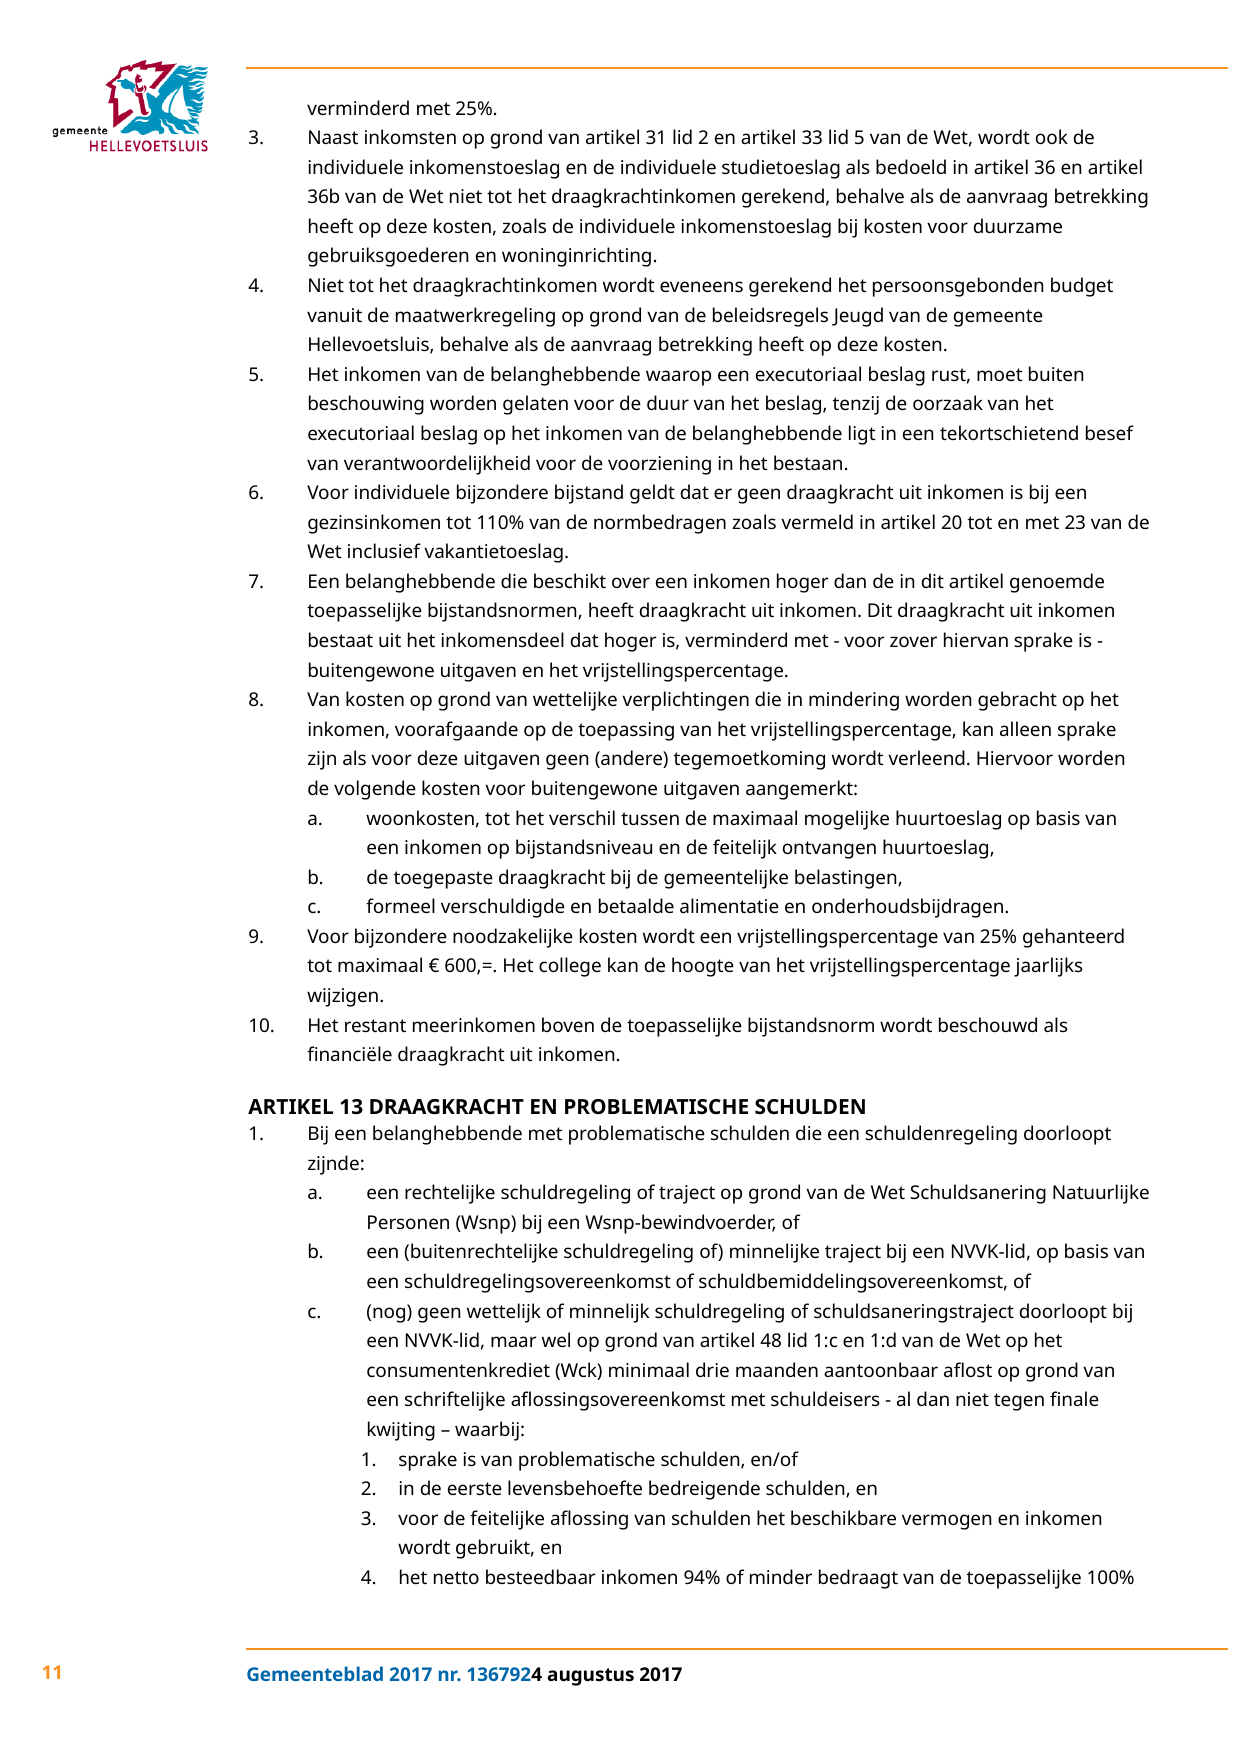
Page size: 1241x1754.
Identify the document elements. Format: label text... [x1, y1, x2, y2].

list het netto besteedbaar inkomen 94% of minder bedraagt van de toepasselijke 100% [361, 1564, 1152, 1590]
list Van kosten op grond van wettelijke verplichtingen die in mindering worden gebracht op het inkomen, voorafgaande op de toepassing van het vrijstellingspercentage, kan alleen sprake zijn als voor deze uitgaven geen (andere) tegemoetkoming wordt verleend. Hiervoor worden de volgende kosten voor buitengewone uitgaven aangemerkt: [248, 686, 1152, 801]
text ARTIKEL 13 DRAAGKRACHT EN PROBLEMATISCHE SCHULDEN [248, 1092, 1152, 1120]
list een (buitenrechtelijke schuldregeling of) minnelijke traject bij een NVVK-lid, op basis van een schuldregelingsovereenkomst of schuldbemiddelingsovereenkomst, of [307, 1239, 1152, 1294]
list een rechtelijke schuldregeling of traject op grond van de Wet Schuldsanering Natuurlijke Personen (Wsnp) bij een Wsnp-bewindvoerder, of [307, 1179, 1152, 1235]
list Het restant meerinkomen boven de toepasselijke bijstandsnorm wordt beschouwd als financiële draagkracht uit inkomen. [248, 1012, 1152, 1067]
list woonkosten, tot het verschil tussen de maximaal mogelijke huurtoeslag op basis van een inkomen op bijstandsniveau en de feitelijk ontvangen huurtoeslag, [307, 805, 1152, 860]
list in de eerste levensbehoefte bedreigende schulden, en [361, 1475, 1152, 1501]
list voor de feitelijke aflossing van schulden het beschikbare vermogen en inkomen wordt gebruikt, en [361, 1505, 1152, 1560]
list formeel verschuldigde en betaalde alimentatie en onderhoudsbijdragen. [307, 893, 1152, 919]
list verminderd met 25%. [248, 95, 1152, 121]
list Niet tot het draagkrachtinkomen wordt eveneens gerekend het persoonsgebonden budget vanuit de maatwerkregeling op grond van de beleidsregels Jeugd van de gemeente Hellevoetsluis, behalve als de aanvraag betrekking heeft op deze kosten. [248, 272, 1152, 357]
list Het inkomen van de belanghebbende waarop een executoriaal beslag rust, moet buiten beschouwing worden gelaten voor de duur van het beslag, tenzij de oorzaak van het executoriaal beslag op het inkomen van de belanghebbende ligt in een tekortschietend besef van verantwoordelijkheid voor de voorziening in het bestaan. [248, 361, 1152, 476]
list sprake is van problematische schulden, en/of [361, 1446, 1152, 1471]
list Naast inkomsten op grond van artikel 31 lid 2 en artikel 33 lid 5 van de Wet, wordt ook de individuele inkomenstoeslag en de individuele studietoeslag als bedoeld in artikel 36 en artikel 36b van de Wet niet tot het draagkrachtinkomen gerekend, behalve als de aanvraag betrekking heeft op deze kosten, zoals de individuele inkomenstoeslag bij kosten voor duurzame gebruiksgoederen en woninginrichting. [248, 124, 1152, 268]
list Een belanghebbende die beschikt over een inkomen hoger dan de in dit artikel genoemde toepasselijke bijstandsnormen, heeft draagkracht uit inkomen. Dit draagkracht uit inkomen bestaat uit het inkomensdeel dat hoger is, verminderd met - voor zover hiervan sprake is -buitengewone uitgaven en het vrijstellingspercentage. [248, 568, 1152, 683]
list (nog) geen wettelijk of minnelijk schuldregeling of schuldsaneringstraject doorloopt bij een NVVK-lid, maar wel op grond van artikel 48 lid 1:c en 1:d van de Wet op het consumentenkrediet (Wck) minimaal drie maanden aantoonbaar aflost op grond van een schriftelijke aflossingsovereenkomst met schuldeisers - al dan niet tegen finale kwijting – waarbij: [307, 1298, 1152, 1442]
list Voor individuele bijzondere bijstand geldt dat er geen draagkracht uit inkomen is bij een gezinsinkomen tot 110% van de normbedragen zoals vermeld in artikel 20 tot en met 23 van de Wet inclusief vakantietoeslag. [248, 479, 1152, 564]
picture [41, 47, 231, 172]
list Bij een belanghebbende met problematische schulden die een schuldenregeling doorloopt zijnde: [248, 1120, 1152, 1176]
list de toegepaste draagkracht bij de gemeentelijke belastingen, [307, 864, 1152, 890]
list Voor bijzondere noodzakelijke kosten wordt een vrijstellingspercentage van 25% gehanteerd tot maximaal € 600,=. Het college kan de hoogte van het vrijstellingspercentage jaarlijks wijzigen. [248, 923, 1152, 1008]
